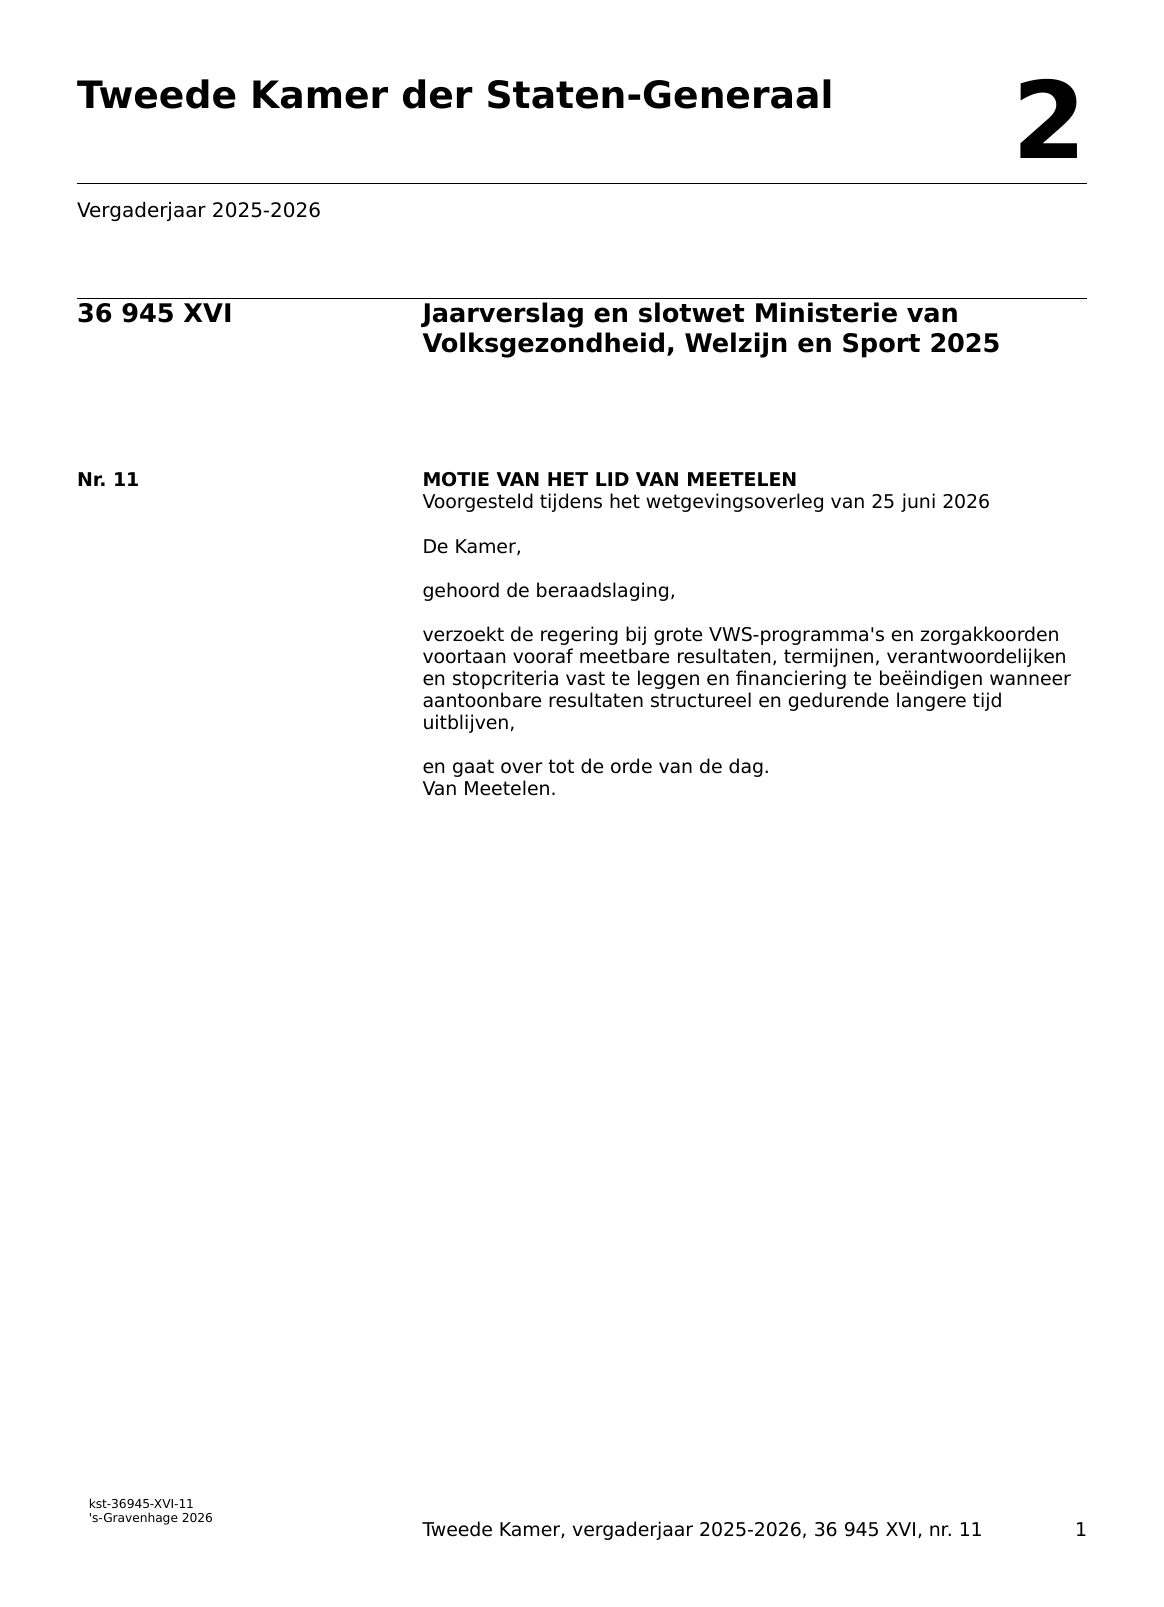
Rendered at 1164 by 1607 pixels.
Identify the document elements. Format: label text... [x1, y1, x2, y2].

table_header Tweede Kamer der Staten-Generaal [77, 59, 886, 183]
text Van Meetelen. [422, 778, 1087, 800]
table_header 2 [886, 59, 1087, 183]
text en gaat over tot de orde van de dag. [422, 756, 1087, 778]
text Voorgesteld tijdens het wetgevingsoverleg van 25 juni 2026 [422, 491, 1087, 513]
table_cell Vergaderjaar 2025-2026 [77, 184, 1087, 298]
text De Kamer, [422, 536, 1087, 557]
text verzoekt de regering bij grote VWS-programma's en zorgakkoorden voortaan vooraf meetbare resultaten, termijnen, verantwoordelijken en stopcriteria vast te leggen en financiering te beëindigen wanneer aantoonbare resultaten structureel en gedurende langere tijd uitblijven, [422, 624, 1087, 734]
subtitle Nr. 11 MOTIE VAN HET LID VAN MEETELEN [77, 469, 1087, 491]
text kst-36945-XVI-11 [88, 1497, 323, 1511]
text gehoord de beraadslaging, [422, 580, 1087, 602]
subtitle 36 945 XVI Jaarverslag en slotwet Ministerie van Volksgezondheid, Welzijn en Sport 2025 [77, 299, 1087, 358]
text 's-Gravenhage 2026 [88, 1511, 323, 1525]
